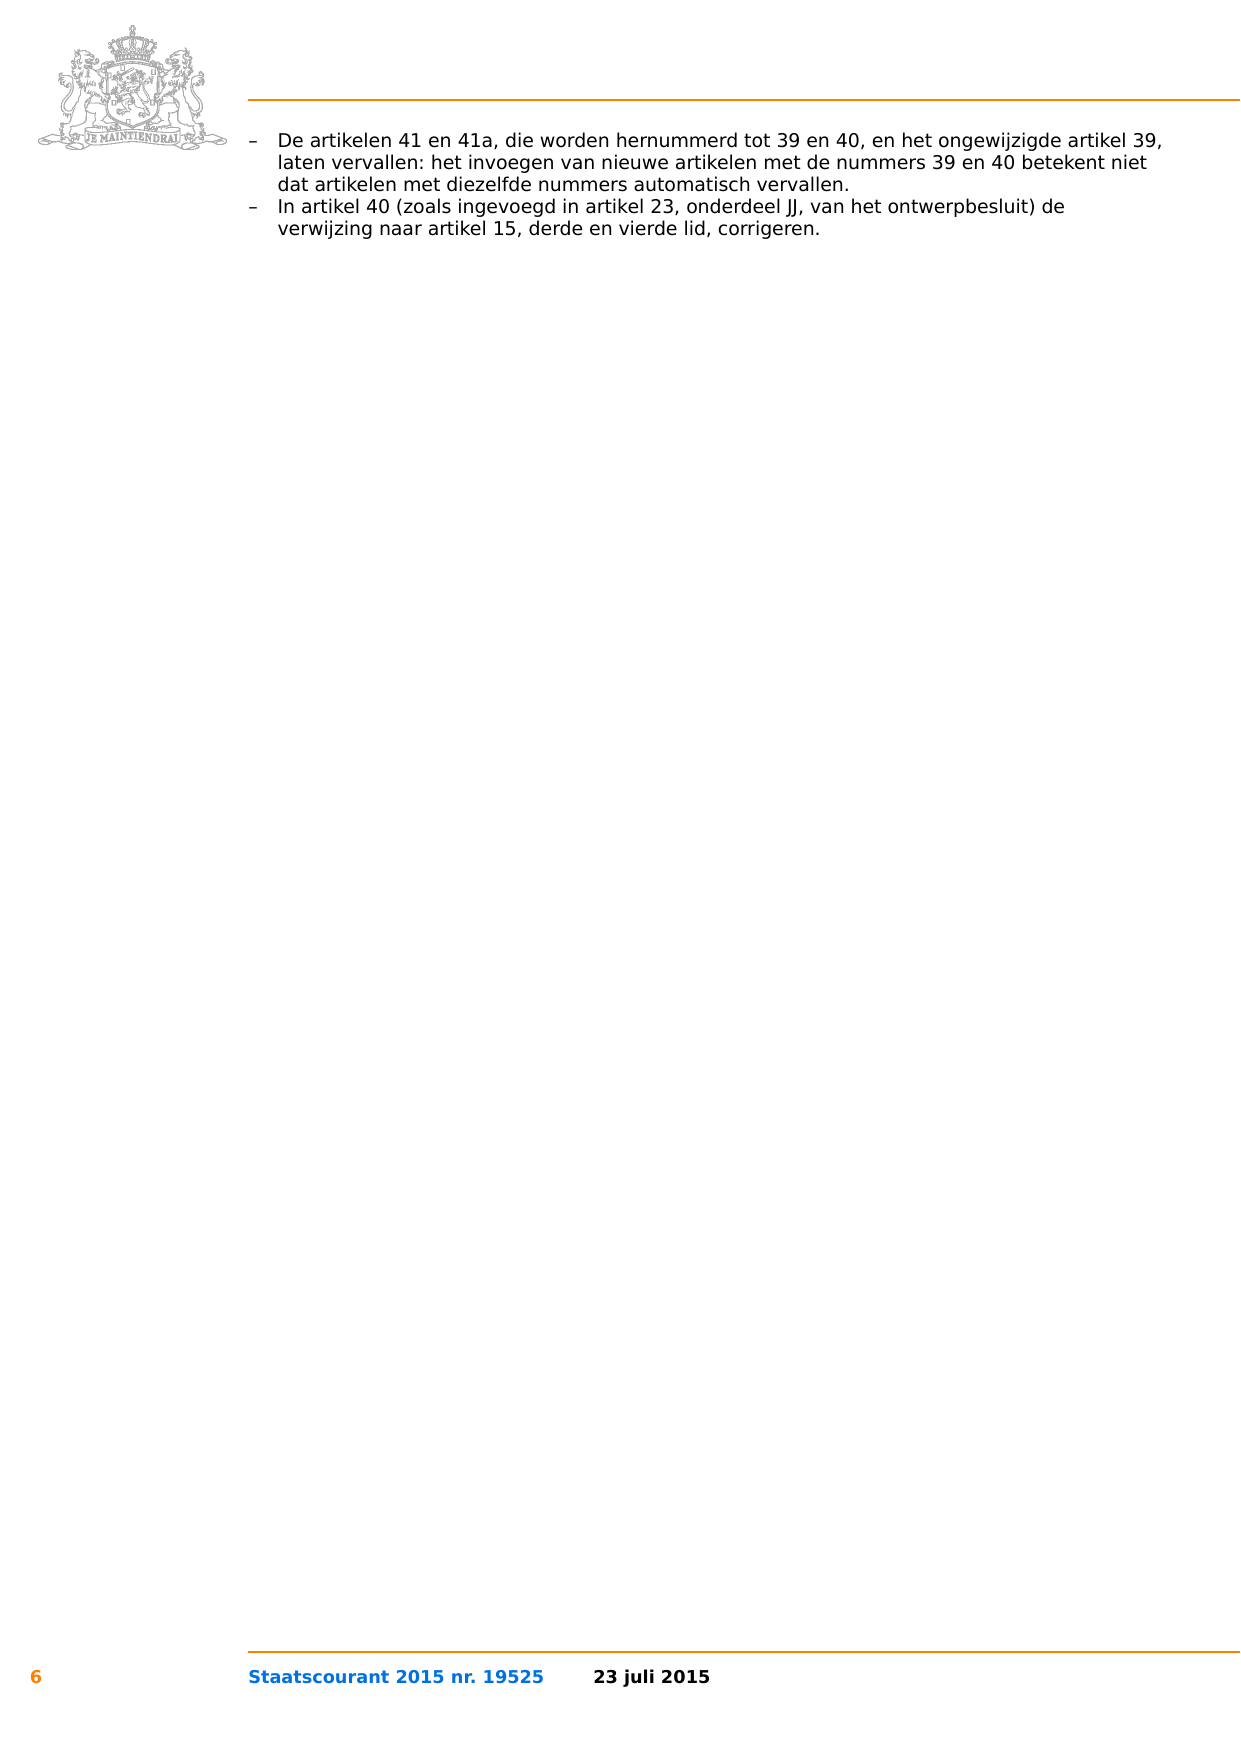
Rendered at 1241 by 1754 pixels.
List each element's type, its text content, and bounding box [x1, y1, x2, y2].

text – In artikel 40 (zoals ingevoegd in artikel 23, onderdeel JJ, van het ontwerpbesluit) de verwijzing naar artikel 15, derde en vierde lid, corrigeren. [248, 196, 1163, 240]
picture [38, 25, 227, 150]
text – De artikelen 41 en 41a, die worden hernummerd tot 39 en 40, en het ongewijzigde artikel 39, laten vervallen: het invoegen van nieuwe artikelen met de nummers 39 en 40 betekent niet dat artikelen met diezelfde nummers automatisch vervallen. [248, 130, 1163, 196]
